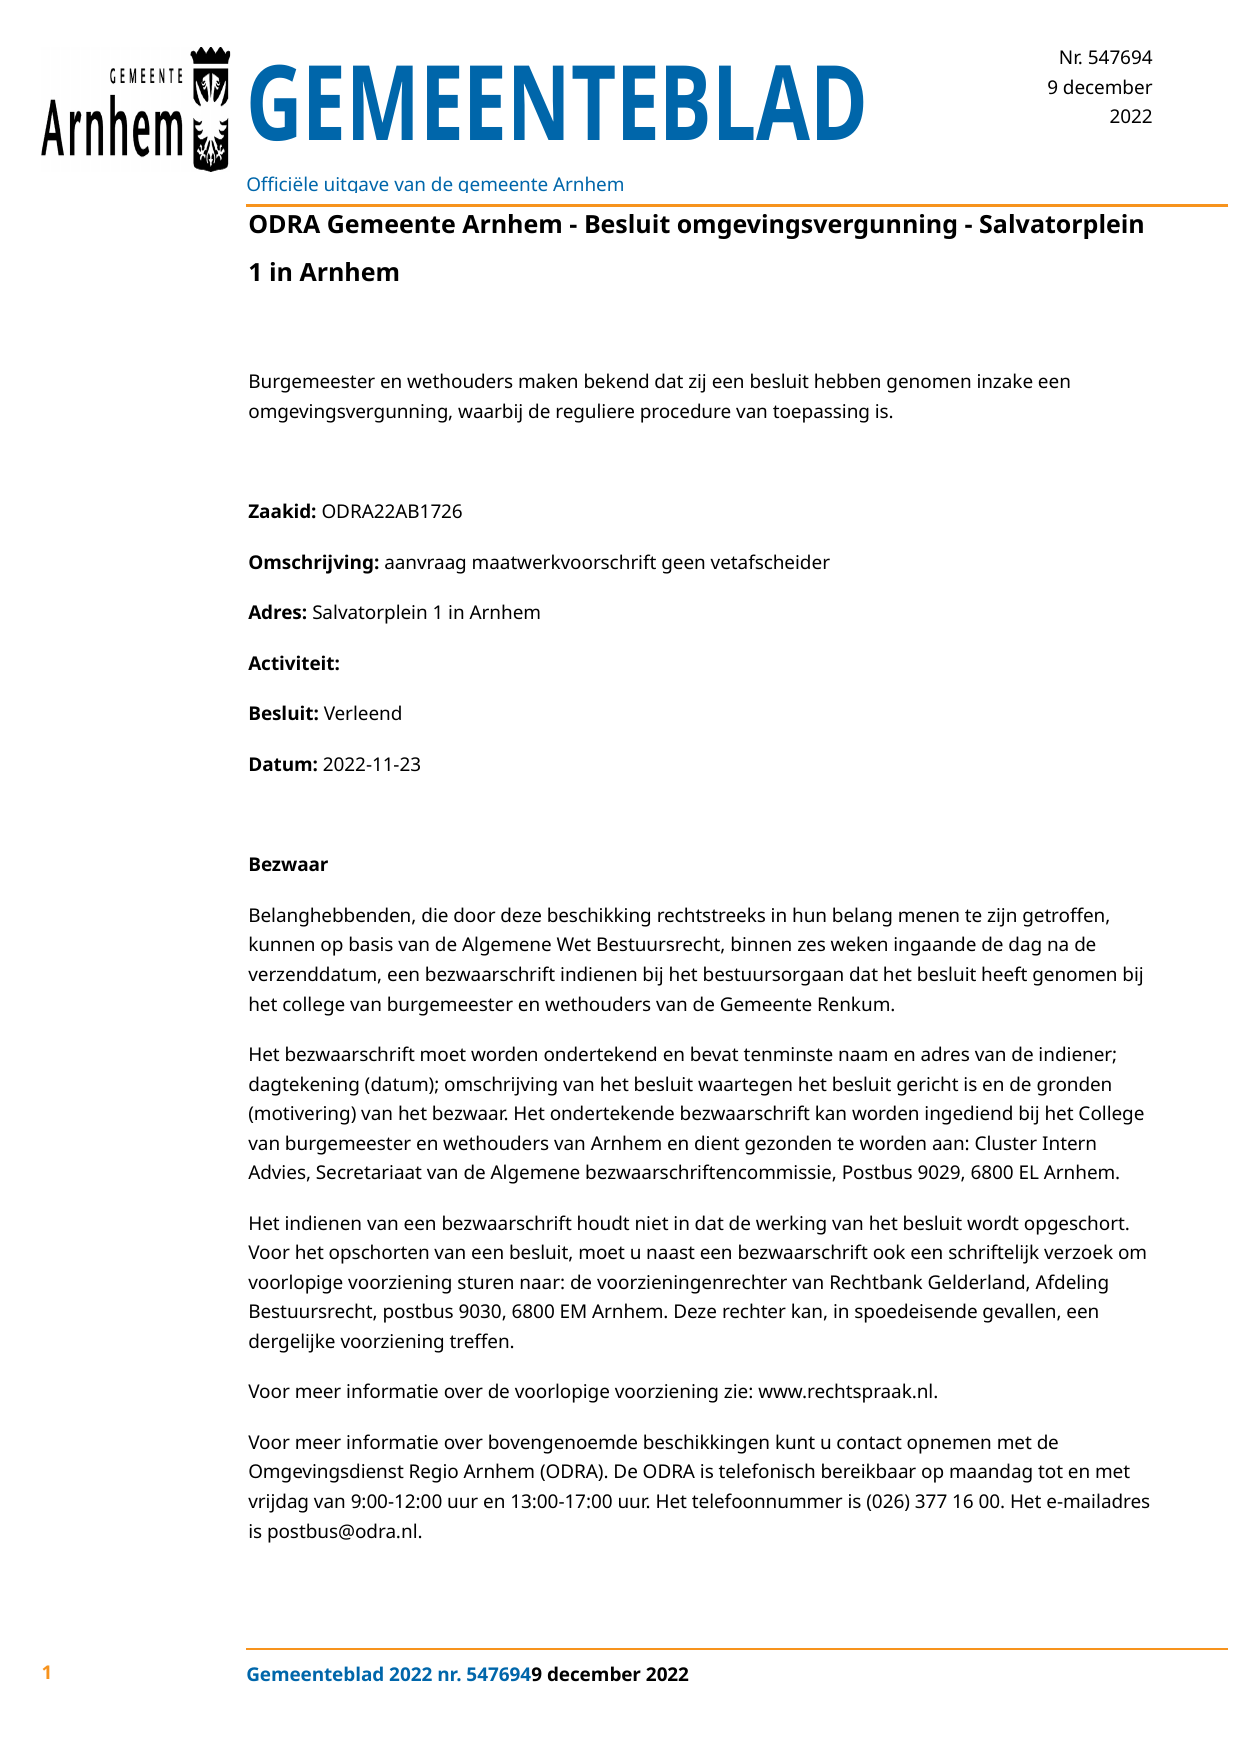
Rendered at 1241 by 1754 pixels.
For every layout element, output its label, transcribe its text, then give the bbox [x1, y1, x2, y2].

text Voor meer informatie over de voorlopige voorziening zie: www.rechtspraak.nl. [248, 1379, 1152, 1404]
text Activiteit: [248, 650, 1152, 676]
text ODRA Gemeente Arnhem - Besluit omgevingsvergunning - Salvatorplein 1 in Arnhem [248, 207, 1152, 288]
text Burgemeester en wethouders maken bekend dat zij een besluit hebben genomen inzake een omgevingsvergunning, waarbij de reguliere procedure van toepassing is. [248, 368, 1152, 424]
text Het bezwaarschrift moet worden ondertekend en bevat tenminste naam en adres van de indiener; dagtekening (datum); omschrijving van het besluit waartegen het besluit gericht is en de gronden (motivering) van het bezwaar. Het ondertekende bezwaarschrift kan worden ingediend bij het College van burgemeester en wethouders van Arnhem en dient gezonden te worden aan: Cluster Intern Advies, Secretariaat van de Algemene bezwaarschriftencommissie, Postbus 9029, 6800 EL Arnhem. [248, 1041, 1152, 1185]
text Adres: Salvatorplein 1 in Arnhem [248, 599, 1152, 625]
picture [41, 47, 231, 172]
text Datum: 2022-11-23 [248, 751, 1152, 777]
text Omschrijving: aanvraag maatwerkvoorschrift geen vetafscheider [248, 549, 1152, 575]
text Zaakid: ODRA22AB1726 [248, 499, 1152, 524]
text Voor meer informatie over bovengenoemde beschikkingen kunt u contact opnemen met de Omgevingsdienst Regio Arnhem (ODRA). De ODRA is telefonisch bereikbaar op maandag tot en met vrijdag van 9:00-12:00 uur en 13:00-17:00 uur. Het telefoonnummer is (026) 377 16 00. Het e-mailadres is postbus@odra.nl. [248, 1429, 1152, 1544]
text Belanghebbenden, die door deze beschikking rechtstreeks in hun belang menen te zijn getroffen, kunnen op basis van de Algemene Wet Bestuursrecht, binnen zes weken ingaande de dag na de verzenddatum, een bezwaarschrift indienen bij het bestuursorgaan dat het besluit heeft genomen bij het college van burgemeester en wethouders van de Gemeente Renkum. [248, 902, 1152, 1017]
text Bezwaar [248, 852, 1152, 877]
text Het indienen van een bezwaarschrift houdt niet in dat de werking van het besluit wordt opgeschort. Voor het opschorten van een besluit, moet u naast een bezwaarschrift ook een schriftelijk verzoek om voorlopige voorziening sturen naar: de voorzieningenrechter van Rechtbank Gelderland, Afdeling Bestuursrecht, postbus 9030, 6800 EM Arnhem. Deze rechter kan, in spoedeisende gevallen, een dergelijke voorziening treffen. [248, 1210, 1152, 1354]
text Besluit: Verleend [248, 700, 1152, 726]
